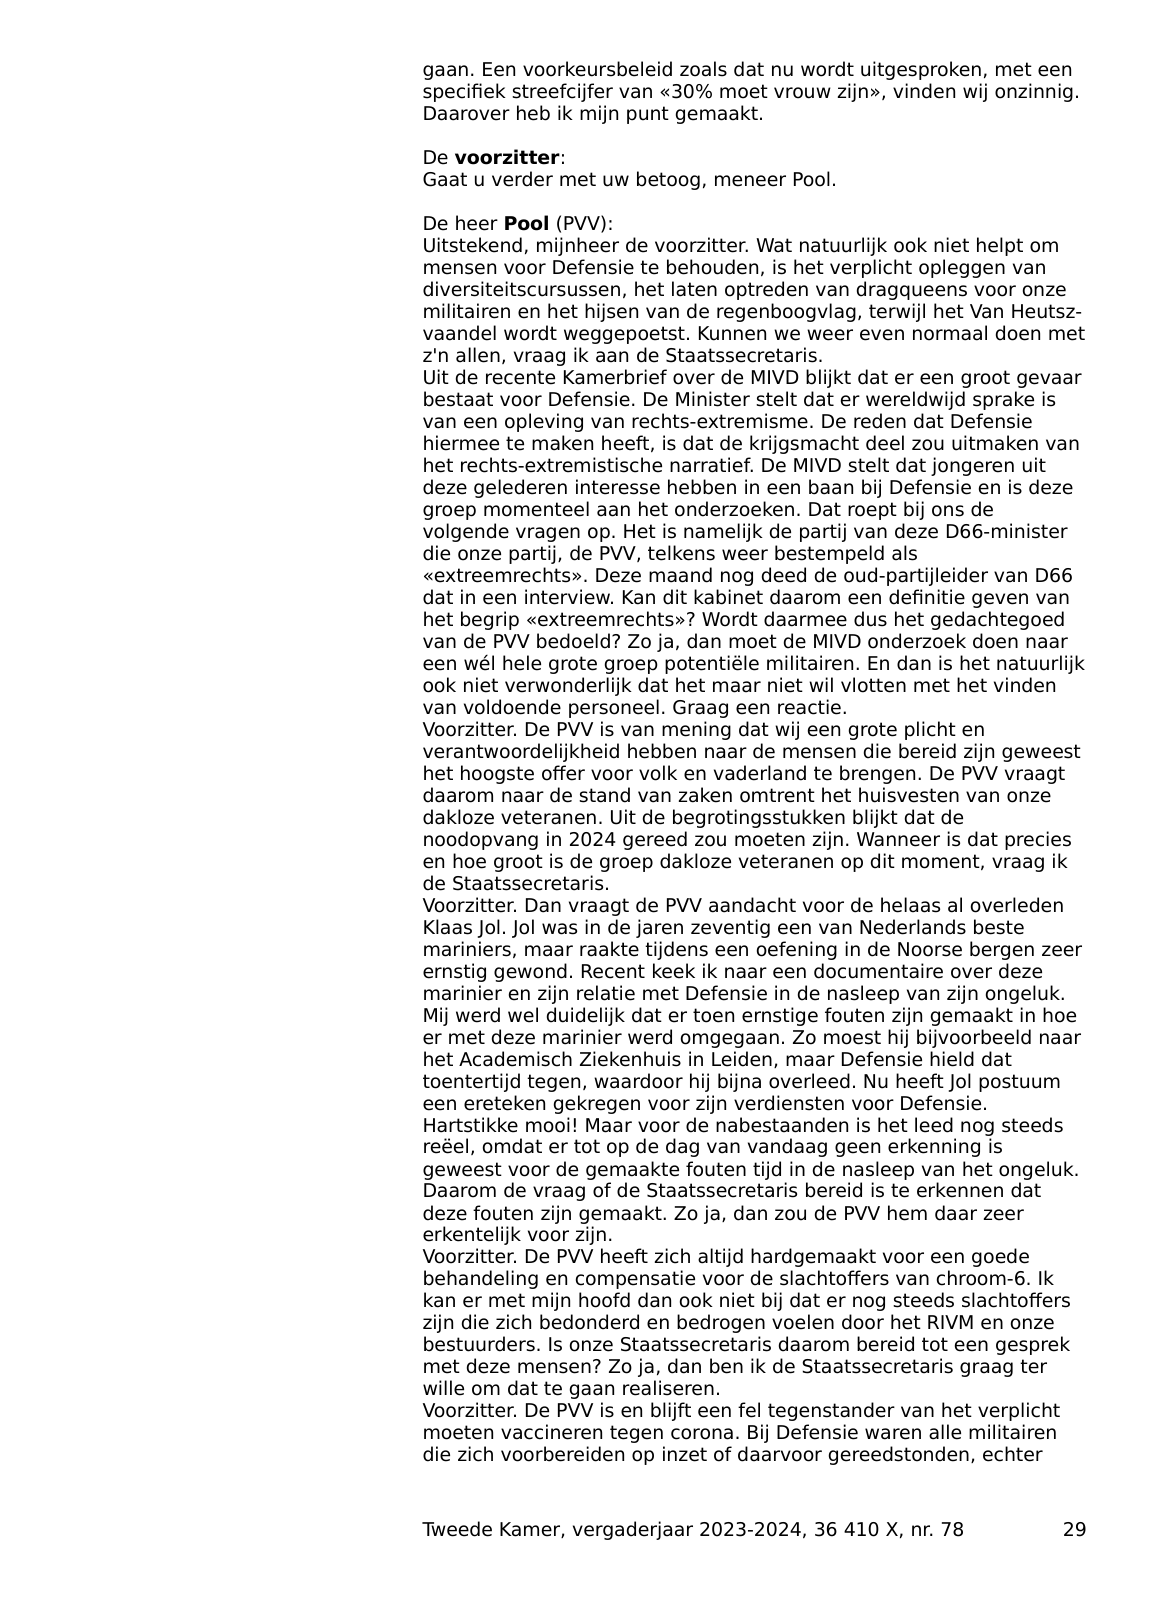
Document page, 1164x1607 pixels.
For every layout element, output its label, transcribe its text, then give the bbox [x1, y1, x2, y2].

text De voorzitter: [422, 147, 1087, 169]
text Uitstekend, mijnheer de voorzitter. Wat natuurlijk ook niet helpt om mensen voor Defensie te behouden, is het verplicht opleggen van diversiteitscursussen, het laten optreden van dragqueens voor onze militairen en het hijsen van de regenboogvlag, terwijl het Van Heutsz-vaandel wordt weggepoetst. Kunnen we weer even normaal doen met z'n allen, vraag ik aan de Staatssecretaris. [422, 235, 1087, 367]
text Voorzitter. Dan vraagt de PVV aandacht voor de helaas al overleden Klaas Jol. Jol was in de jaren zeventig een van Nederlands beste mariniers, maar raakte tijdens een oefening in de Noorse bergen zeer ernstig gewond. Recent keek ik naar een documentaire over deze marinier en zijn relatie met Defensie in de nasleep van zijn ongeluk. Mij werd wel duidelijk dat er toen ernstige fouten zijn gemaakt in hoe er met deze marinier werd omgegaan. Zo moest hij bijvoorbeeld naar het Academisch Ziekenhuis in Leiden, maar Defensie hield dat toentertijd tegen, waardoor hij bijna overleed. Nu heeft Jol postuum een ereteken gekregen voor zijn verdiensten voor Defensie. Hartstikke mooi! Maar voor de nabestaanden is het leed nog steeds reëel, omdat er tot op de dag van vandaag geen erkenning is geweest voor de gemaakte fouten tijd in de nasleep van het ongeluk. Daarom de vraag of de Staatssecretaris bereid is te erkennen dat deze fouten zijn gemaakt. Zo ja, dan zou de PVV hem daar zeer erkentelijk voor zijn. [422, 895, 1087, 1246]
text gaan. Een voorkeursbeleid zoals dat nu wordt uitgesproken, met een specifiek streefcijfer van «30% moet vrouw zijn», vinden wij onzinnig. Daarover heb ik mijn punt gemaakt. [422, 59, 1087, 125]
text Uit de recente Kamerbrief over de MIVD blijkt dat er een groot gevaar bestaat voor Defensie. De Minister stelt dat er wereldwijd sprake is van een opleving van rechts-extremisme. De reden dat Defensie hiermee te maken heeft, is dat de krijgsmacht deel zou uitmaken van het rechts-extremistische narratief. De MIVD stelt dat jongeren uit deze gelederen interesse hebben in een baan bij Defensie en is deze groep momenteel aan het onderzoeken. Dat roept bij ons de volgende vragen op. Het is namelijk de partij van deze D66-minister die onze partij, de PVV, telkens weer bestempeld als «extreemrechts». Deze maand nog deed de oud-partijleider van D66 dat in een interview. Kan dit kabinet daarom een definitie geven van het begrip «extreemrechts»? Wordt daarmee dus het gedachtegoed van de PVV bedoeld? Zo ja, dan moet de MIVD onderzoek doen naar een wél hele grote groep potentiële militairen. En dan is het natuurlijk ook niet verwonderlijk dat het maar niet wil vlotten met het vinden van voldoende personeel. Graag een reactie. [422, 367, 1087, 719]
text De heer Pool (PVV): [422, 213, 1087, 235]
text Voorzitter. De PVV heeft zich altijd hardgemaakt voor een goede behandeling en compensatie voor de slachtoffers van chroom-6. Ik kan er met mijn hoofd dan ook niet bij dat er nog steeds slachtoffers zijn die zich bedonderd en bedrogen voelen door het RIVM en onze bestuurders. Is onze Staatssecretaris daarom bereid tot een gesprek met deze mensen? Zo ja, dan ben ik de Staatssecretaris graag ter wille om dat te gaan realiseren. [422, 1246, 1087, 1400]
text Voorzitter. De PVV is van mening dat wij een grote plicht en verantwoordelijkheid hebben naar de mensen die bereid zijn geweest het hoogste offer voor volk en vaderland te brengen. De PVV vraagt daarom naar de stand van zaken omtrent het huisvesten van onze dakloze veteranen. Uit de begrotingsstukken blijkt dat de noodopvang in 2024 gereed zou moeten zijn. Wanneer is dat precies en hoe groot is de groep dakloze veteranen op dit moment, vraag ik de Staatssecretaris. [422, 719, 1087, 895]
text Gaat u verder met uw betoog, meneer Pool. [422, 169, 1087, 191]
text Voorzitter. De PVV is en blijft een fel tegenstander van het verplicht moeten vaccineren tegen corona. Bij Defensie waren alle militairen die zich voorbereiden op inzet of daarvoor gereedstonden, echter [422, 1400, 1087, 1466]
